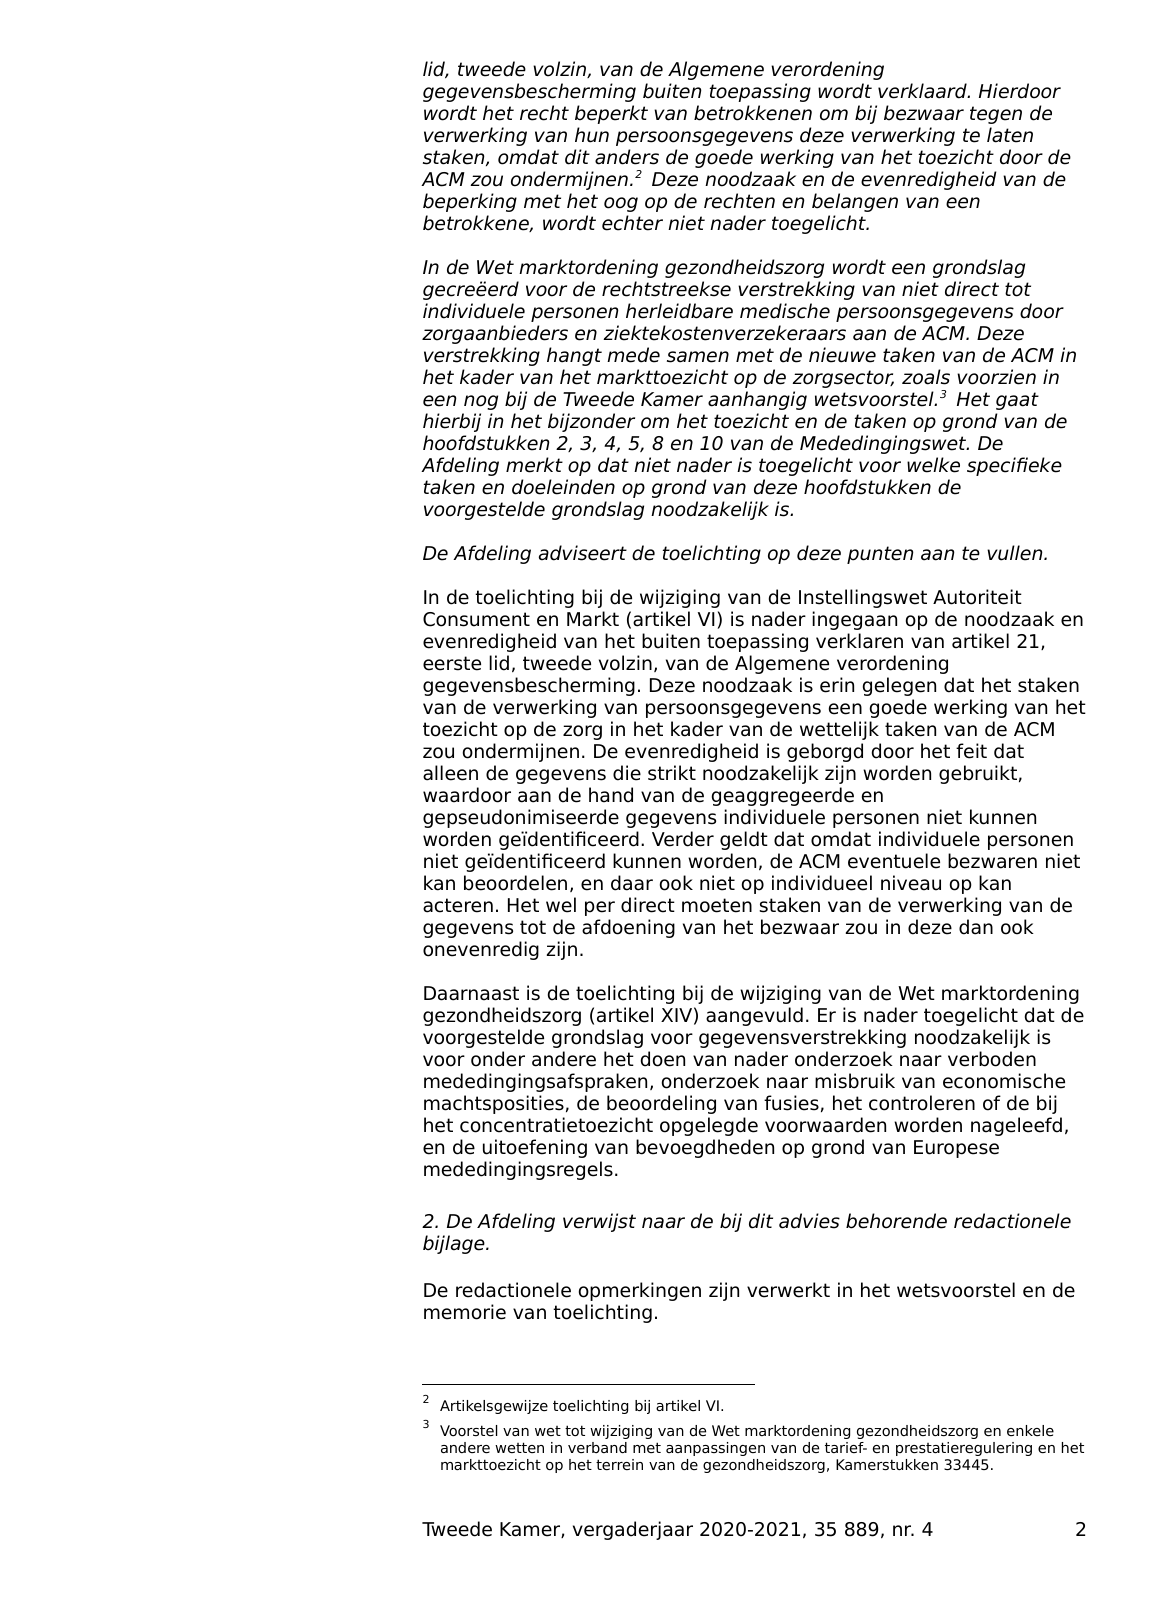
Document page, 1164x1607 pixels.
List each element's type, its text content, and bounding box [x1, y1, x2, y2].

text In de Wet marktordening gezondheidszorg wordt een grondslag gecreëerd voor de rechtstreekse verstrekking van niet direct tot individuele personen herleidbare medische persoonsgegevens door zorgaanbieders en ziektekostenverzekeraars aan de ACM. Deze verstrekking hangt mede samen met de nieuwe taken van de ACM in het kader van het markttoezicht op de zorgsector, zoals voorzien in een nog bij de Tweede Kamer aanhangig wetsvoorstel. Het gaat hierbij in het bijzonder om het toezicht en de taken op grond van de hoofdstukken 2, 3, 4, 5, 8 en 10 van de Mededingingswet. De Afdeling merkt op dat niet nader is toegelicht voor welke specifieke taken en doeleinden op grond van deze hoofdstukken de voorgestelde grondslag noodzakelijk is. [422, 257, 1087, 521]
text Voorstel van wet tot wijziging van de Wet marktordening gezondheidszorg en enkele andere wetten in verband met aanpassingen van de tarief- en prestatieregulering en het markttoezicht op het terrein van de gezondheidszorg, Kamerstukken 33445. [422, 1418, 1087, 1474]
text De Afdeling adviseert de toelichting op deze punten aan te vullen. [422, 543, 1087, 565]
text Daarnaast is de toelichting bij de wijziging van de Wet marktordening gezondheidszorg (artikel XIV) aangevuld. Er is nader toegelicht dat de voorgestelde grondslag voor gegevensverstrekking noodzakelijk is voor onder andere het doen van nader onderzoek naar verboden mededingingsafspraken, onderzoek naar misbruik van economische machtsposities, de beoordeling van fusies, het controleren of de bij het concentratietoezicht opgelegde voorwaarden worden nageleefd, en de uitoefening van bevoegdheden op grond van Europese mededingingsregels. [422, 983, 1087, 1181]
subtitle 2. De Afdeling verwijst naar de bij dit advies behorende redactionele bijlage. [422, 1211, 1087, 1255]
text De redactionele opmerkingen zijn verwerkt in het wetsvoorstel en de memorie van toelichting. [422, 1280, 1087, 1324]
text Artikelsgewijze toelichting bij artikel VI. [422, 1393, 1087, 1416]
text lid, tweede volzin, van de Algemene verordening gegevensbescherming buiten toepassing wordt verklaard. Hierdoor wordt het recht beperkt van betrokkenen om bij bezwaar tegen de verwerking van hun persoonsgegevens deze verwerking te laten staken, omdat dit anders de goede werking van het toezicht door de ACM zou ondermijnen. Deze noodzaak en de evenredigheid van de beperking met het oog op de rechten en belangen van een betrokkene, wordt echter niet nader toegelicht. [422, 59, 1087, 235]
text In de toelichting bij de wijziging van de Instellingswet Autoriteit Consument en Markt (artikel VI) is nader ingegaan op de noodzaak en evenredigheid van het buiten toepassing verklaren van artikel 21, eerste lid, tweede volzin, van de Algemene verordening gegevensbescherming. Deze noodzaak is erin gelegen dat het staken van de verwerking van persoonsgegevens een goede werking van het toezicht op de zorg in het kader van de wettelijk taken van de ACM zou ondermijnen. De evenredigheid is geborgd door het feit dat alleen de gegevens die strikt noodzakelijk zijn worden gebruikt, waardoor aan de hand van de geaggregeerde en gepseudonimiseerde gegevens individuele personen niet kunnen worden geïdentificeerd. Verder geldt dat omdat individuele personen niet geïdentificeerd kunnen worden, de ACM eventuele bezwaren niet kan beoordelen, en daar ook niet op individueel niveau op kan acteren. Het wel per direct moeten staken van de verwerking van de gegevens tot de afdoening van het bezwaar zou in deze dan ook onevenredig zijn. [422, 587, 1087, 961]
